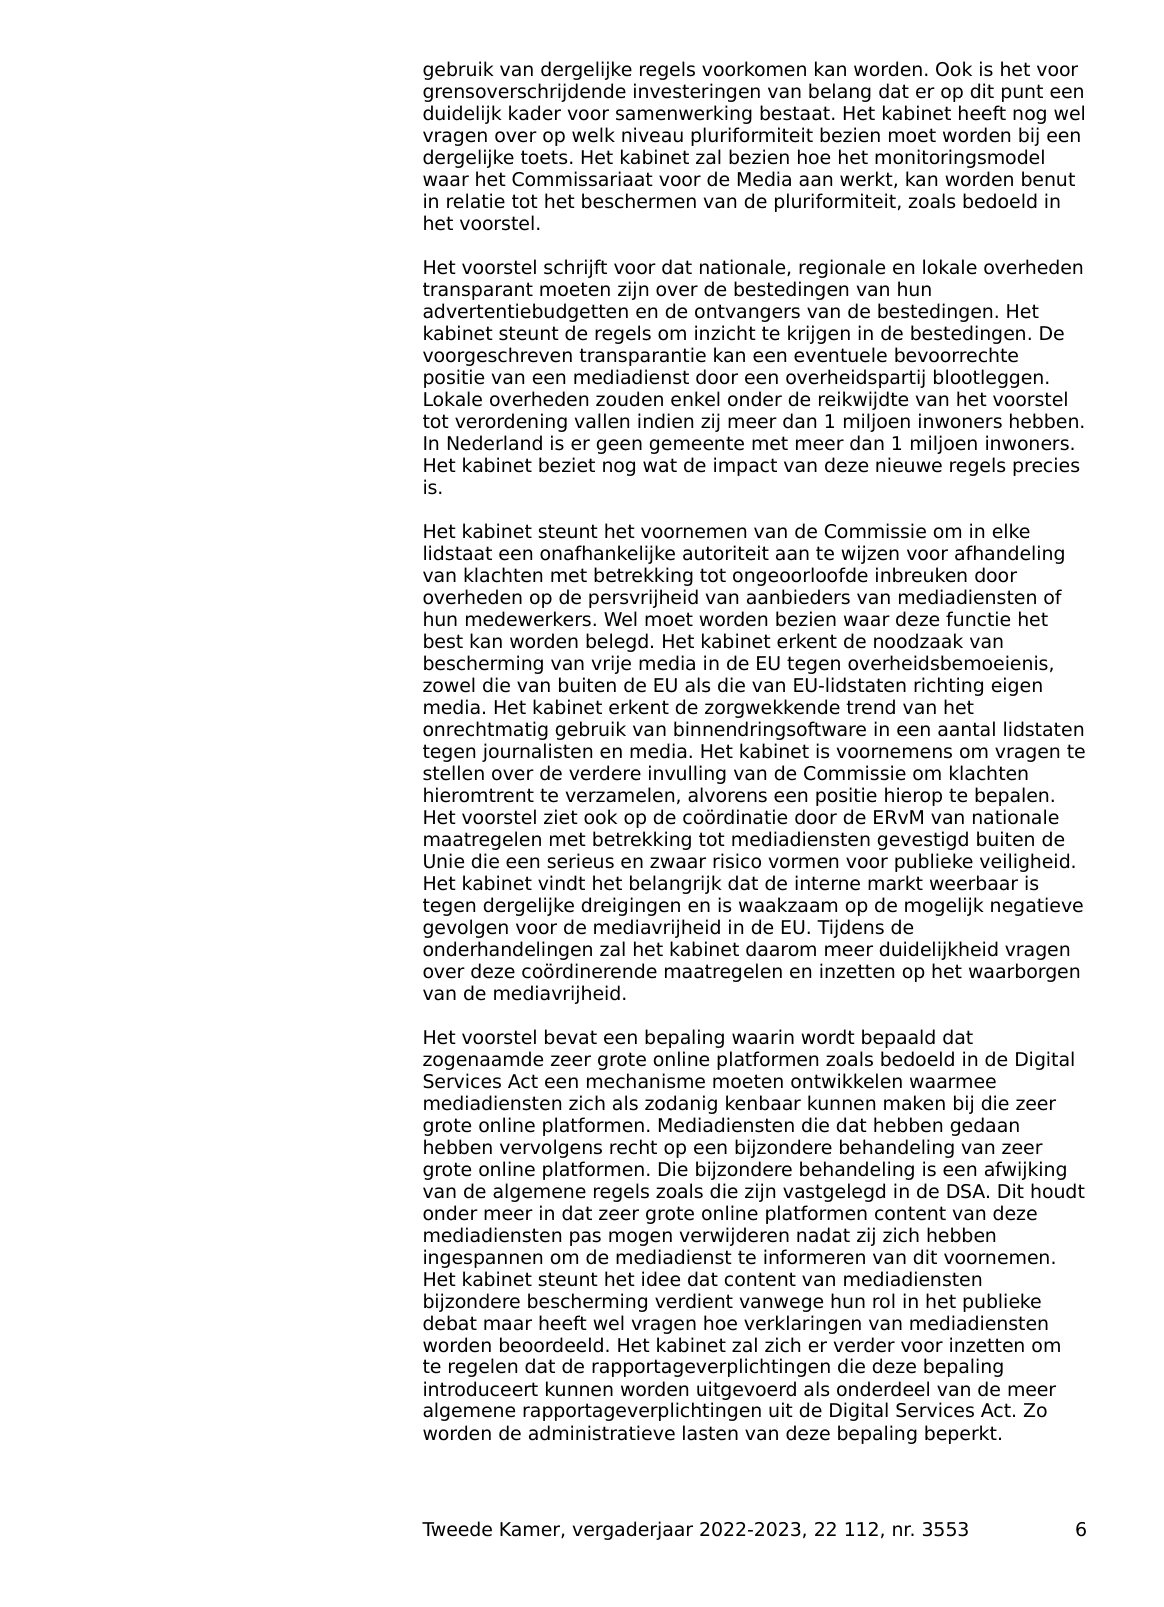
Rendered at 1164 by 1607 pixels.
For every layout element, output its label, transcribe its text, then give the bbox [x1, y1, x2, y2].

text Het voorstel schrijft voor dat nationale, regionale en lokale overheden transparant moeten zijn over de bestedingen van hun advertentiebudgetten en de ontvangers van de bestedingen. Het kabinet steunt de regels om inzicht te krijgen in de bestedingen. De voorgeschreven transparantie kan een eventuele bevoorrechte positie van een mediadienst door een overheidspartij blootleggen. Lokale overheden zouden enkel onder de reikwijdte van het voorstel tot verordening vallen indien zij meer dan 1 miljoen inwoners hebben. In Nederland is er geen gemeente met meer dan 1 miljoen inwoners. Het kabinet beziet nog wat de impact van deze nieuwe regels precies is. [422, 257, 1087, 499]
text Het kabinet steunt het voornemen van de Commissie om in elke lidstaat een onafhankelijke autoriteit aan te wijzen voor afhandeling van klachten met betrekking tot ongeoorloofde inbreuken door overheden op de persvrijheid van aanbieders van mediadiensten of hun medewerkers. Wel moet worden bezien waar deze functie het best kan worden belegd. Het kabinet erkent de noodzaak van bescherming van vrije media in de EU tegen overheidsbemoeienis, zowel die van buiten de EU als die van EU-lidstaten richting eigen media. Het kabinet erkent de zorgwekkende trend van het onrechtmatig gebruik van binnendringsoftware in een aantal lidstaten tegen journalisten en media. Het kabinet is voornemens om vragen te stellen over de verdere invulling van de Commissie om klachten hieromtrent te verzamelen, alvorens een positie hierop te bepalen. Het voorstel ziet ook op de coördinatie door de ERvM van nationale maatregelen met betrekking tot mediadiensten gevestigd buiten de Unie die een serieus en zwaar risico vormen voor publieke veiligheid. Het kabinet vindt het belangrijk dat de interne markt weerbaar is tegen dergelijke dreigingen en is waakzaam op de mogelijk negatieve gevolgen voor de mediavrijheid in de EU. Tijdens de onderhandelingen zal het kabinet daarom meer duidelijkheid vragen over deze coördinerende maatregelen en inzetten op het waarborgen van de mediavrijheid. [422, 521, 1087, 1004]
text Het voorstel bevat een bepaling waarin wordt bepaald dat zogenaamde zeer grote online platformen zoals bedoeld in de Digital Services Act een mechanisme moeten ontwikkelen waarmee mediadiensten zich als zodanig kenbaar kunnen maken bij die zeer grote online platformen. Mediadiensten die dat hebben gedaan hebben vervolgens recht op een bijzondere behandeling van zeer grote online platformen. Die bijzondere behandeling is een afwijking van de algemene regels zoals die zijn vastgelegd in de DSA. Dit houdt onder meer in dat zeer grote online platformen content van deze mediadiensten pas mogen verwijderen nadat zij zich hebben ingespannen om de mediadienst te informeren van dit voornemen. Het kabinet steunt het idee dat content van mediadiensten bijzondere bescherming verdient vanwege hun rol in het publieke debat maar heeft wel vragen hoe verklaringen van mediadiensten worden beoordeeld. Het kabinet zal zich er verder voor inzetten om te regelen dat de rapportageverplichtingen die deze bepaling introduceert kunnen worden uitgevoerd als onderdeel van de meer algemene rapportageverplichtingen uit de Digital Services Act. Zo worden de administratieve lasten van deze bepaling beperkt. [422, 1027, 1087, 1444]
text gebruik van dergelijke regels voorkomen kan worden. Ook is het voor grensoverschrijdende investeringen van belang dat er op dit punt een duidelijk kader voor samenwerking bestaat. Het kabinet heeft nog wel vragen over op welk niveau pluriformiteit bezien moet worden bij een dergelijke toets. Het kabinet zal bezien hoe het monitoringsmodel waar het Commissariaat voor de Media aan werkt, kan worden benut in relatie tot het beschermen van de pluriformiteit, zoals bedoeld in het voorstel. [422, 59, 1087, 235]
